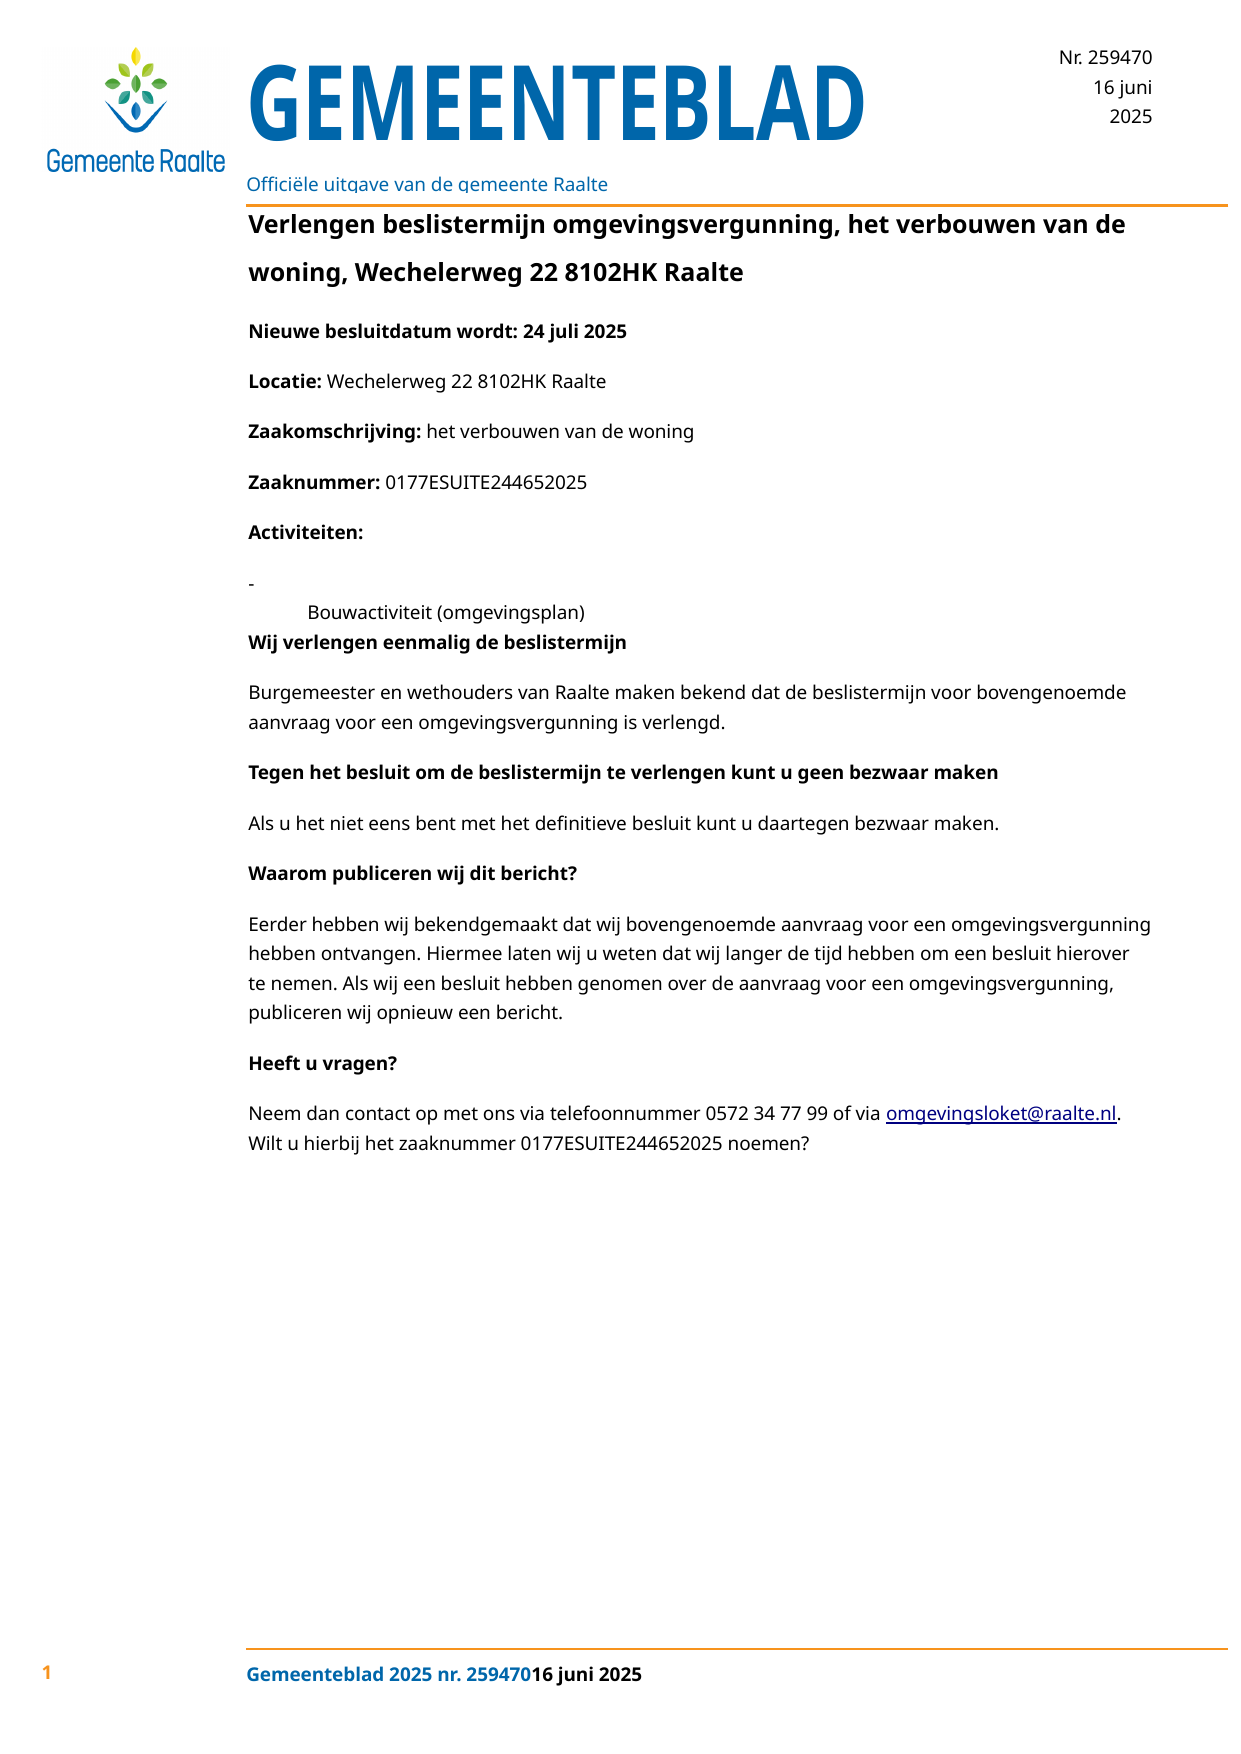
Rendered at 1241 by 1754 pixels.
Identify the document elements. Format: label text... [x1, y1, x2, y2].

text Eerder hebben wij bekendgemaakt dat wij bovengenoemde aanvraag voor een omgevingsvergunning hebben ontvangen. Hiermee laten wij u weten dat wij langer de tijd hebben om een besluit hierover te nemen. Als wij een besluit hebben genomen over de aanvraag voor een omgevingsvergunning, publiceren wij opnieuw een bericht. [248, 911, 1152, 1025]
text Verlengen beslistermijn omgevingsvergunning, het verbouwen van de woning, Wechelerweg 22 8102HK Raalte [248, 207, 1152, 288]
list Bouwactiviteit (omgevingsplan) [248, 599, 1152, 625]
text Tegen het besluit om de beslistermijn te verlengen kunt u geen bezwaar maken [248, 759, 1152, 785]
picture [41, 47, 231, 172]
text Zaaknummer: 0177ESUITE244652025 [248, 469, 1152, 495]
text Nieuwe besluitdatum wordt: 24 juli 2025 [248, 318, 1152, 344]
text Locatie: Wechelerweg 22 8102HK Raalte [248, 368, 1152, 394]
text Neem dan contact op met ons via telefoonnummer 0572 34 77 99 of via omgevingsloket@raalte.nl. Wilt u hierbij het zaaknummer 0177ESUITE244652025 noemen? [248, 1100, 1152, 1156]
text Zaakomschrijving: het verbouwen van de woning [248, 419, 1152, 444]
text Als u het niet eens bent met het definitieve besluit kunt u daartegen bezwaar maken. [248, 810, 1152, 836]
text Activiteiten: [248, 519, 1152, 545]
text Heeft u vragen? [248, 1050, 1152, 1076]
text Waarom publiceren wij dit bericht? [248, 860, 1152, 886]
text Burgemeester en wethouders van Raalte maken bekend dat de beslistermijn voor bovengenoemde aanvraag voor een omgevingsvergunning is verlengd. [248, 679, 1152, 735]
text Wij verlengen eenmalig de beslistermijn [248, 629, 1152, 655]
